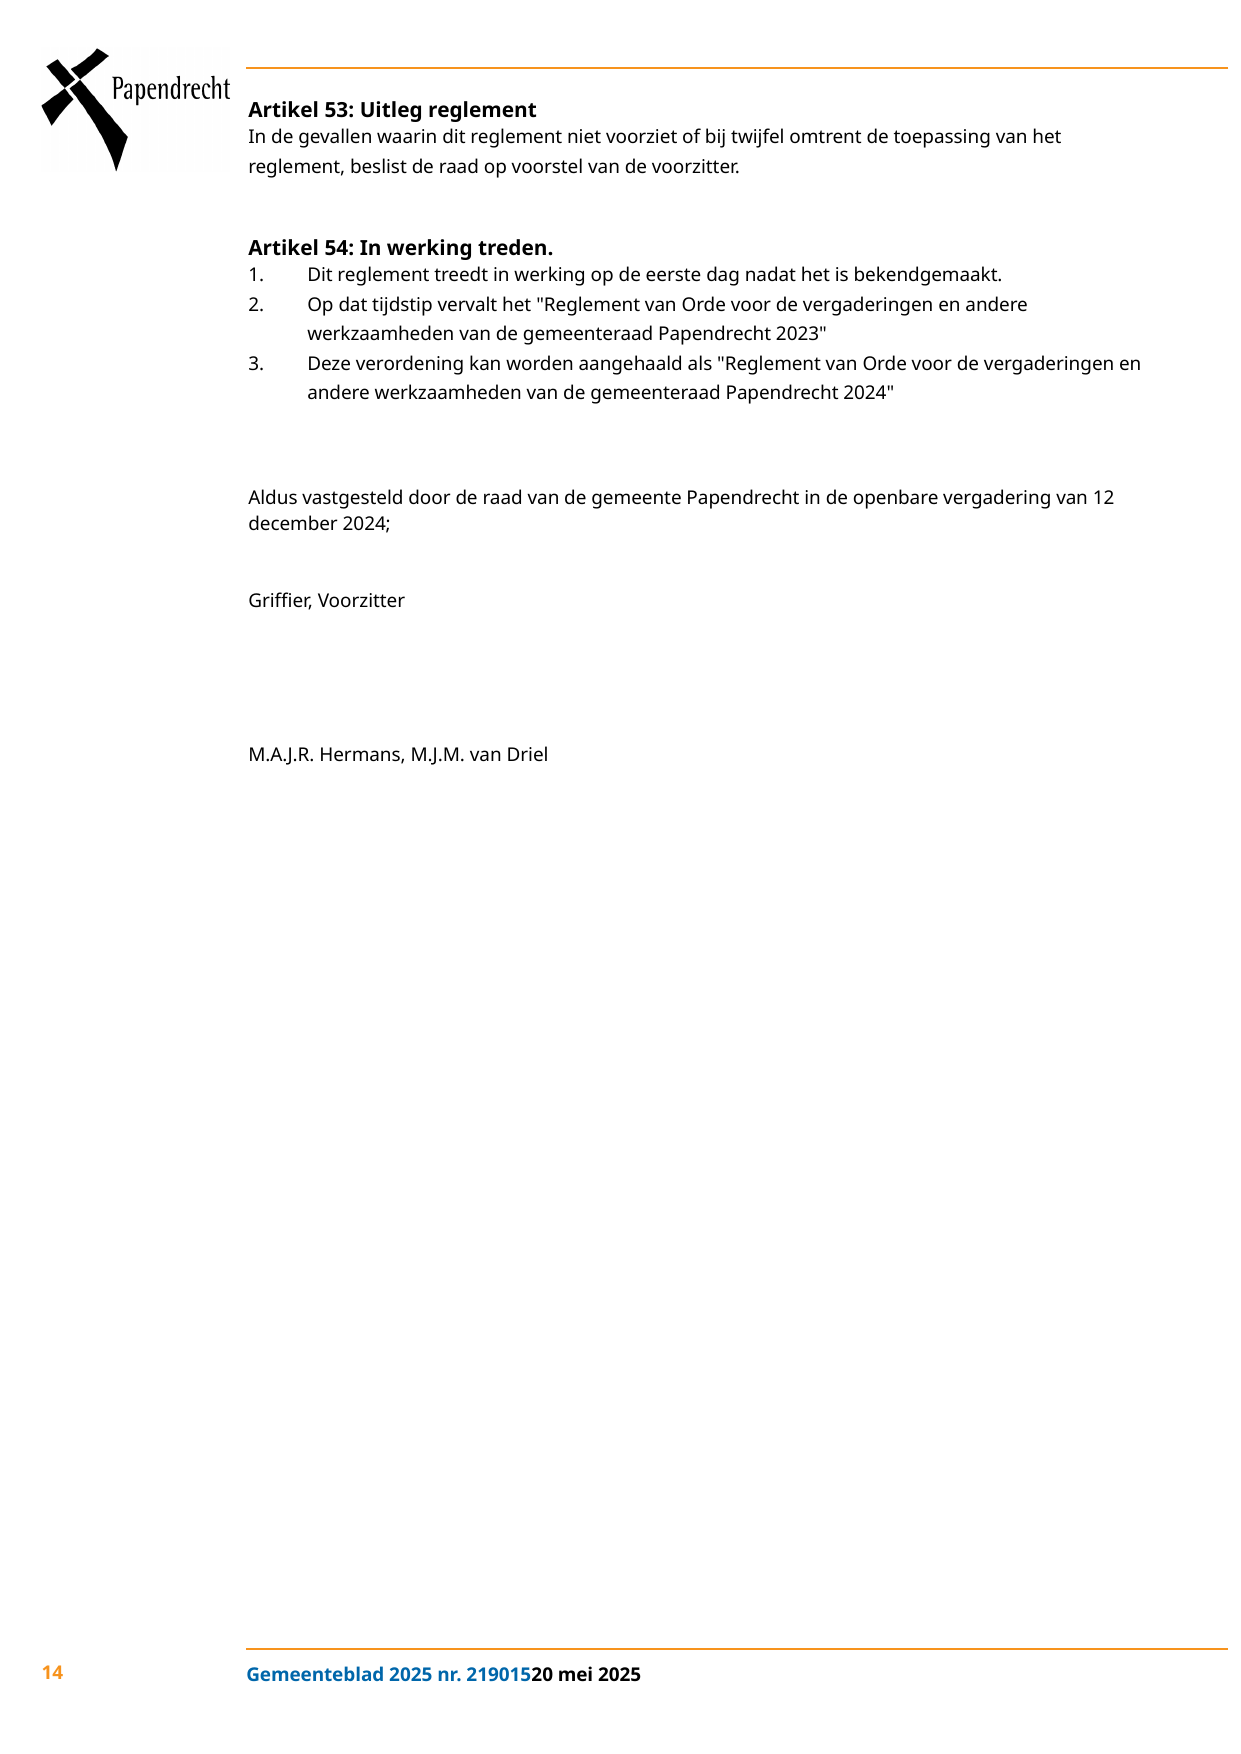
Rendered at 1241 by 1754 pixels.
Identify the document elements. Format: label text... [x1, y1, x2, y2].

list Deze verordening kan worden aangehaald als "Reglement van Orde voor de vergaderingen en andere werkzaamheden van de gemeenteraad Papendrecht 2024" [248, 350, 1152, 405]
text M.A.J.R. Hermans, M.J.M. van Driel [248, 742, 1152, 767]
text In de gevallen waarin dit reglement niet voorziet of bij twijfel omtrent de toepassing van het reglement, beslist de raad op voorstel van de voorzitter. [248, 123, 1152, 178]
text Artikel 54: In werking treden. [248, 233, 1152, 261]
text Artikel 53: Uitleg reglement [248, 95, 1152, 123]
text Aldus vastgesteld door de raad van de gemeente Papendrecht in de openbare vergadering van 12 december 2024; [248, 484, 1152, 536]
list Op dat tijdstip vervalt het "Reglement van Orde voor de vergaderingen en andere werkzaamheden van de gemeenteraad Papendrecht 2023" [248, 291, 1152, 346]
picture [41, 47, 231, 172]
list Dit reglement treedt in werking op de eerste dag nadat het is bekendgemaakt. [248, 261, 1152, 287]
text Griffier, Voorzitter [248, 587, 1152, 613]
